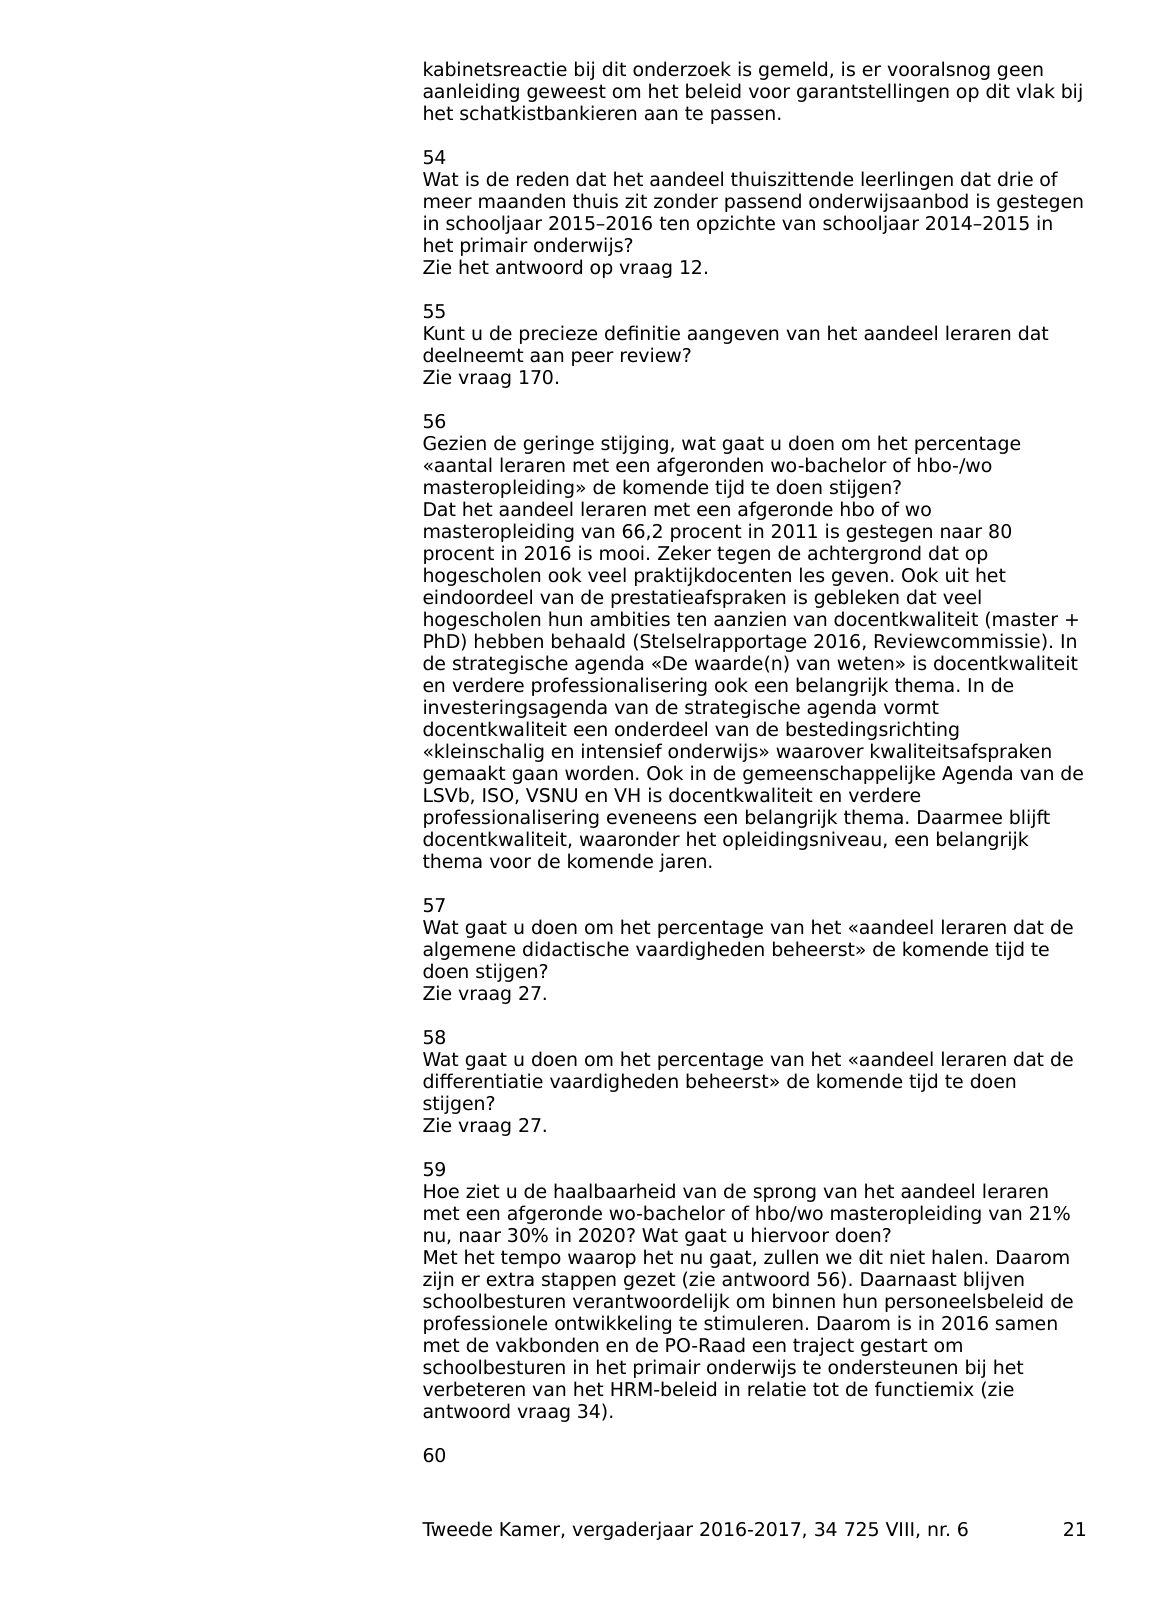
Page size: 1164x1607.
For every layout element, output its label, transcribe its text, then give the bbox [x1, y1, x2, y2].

text Wat gaat u doen om het percentage van het «aandeel leraren dat de algemene didactische vaardigheden beheerst» de komende tijd te doen stijgen? [422, 917, 1087, 983]
text kabinetsreactie bij dit onderzoek is gemeld, is er vooralsnog geen aanleiding geweest om het beleid voor garantstellingen op dit vlak bij het schatkistbankieren aan te passen. [422, 59, 1087, 125]
text 55 [422, 301, 1087, 323]
text Hoe ziet u de haalbaarheid van de sprong van het aandeel leraren met een afgeronde wo-bachelor of hbo/wo masteropleiding van 21% nu, naar 30% in 2020? Wat gaat u hiervoor doen? [422, 1181, 1087, 1247]
text Dat het aandeel leraren met een afgeronde hbo of wo masteropleiding van 66,2 procent in 2011 is gestegen naar 80 procent in 2016 is mooi. Zeker tegen de achtergrond dat op hogescholen ook veel praktijkdocenten les geven. Ook uit het eindoordeel van de prestatieafspraken is gebleken dat veel hogescholen hun ambities ten aanzien van docentkwaliteit (master + PhD) hebben behaald (Stelselrapportage 2016, Reviewcommissie). In de strategische agenda «De waarde(n) van weten» is docentkwaliteit en verdere professionalisering ook een belangrijk thema. In de investeringsagenda van de strategische agenda vormt docentkwaliteit een onderdeel van de bestedingsrichting «kleinschalig en intensief onderwijs» waarover kwaliteitsafspraken gemaakt gaan worden. Ook in de gemeenschappelijke Agenda van de LSVb, ISO, VSNU en VH is docentkwaliteit en verdere professionalisering eveneens een belangrijk thema. Daarmee blijft docentkwaliteit, waaronder het opleidingsniveau, een belangrijk thema voor de komende jaren. [422, 499, 1087, 873]
text Wat is de reden dat het aandeel thuiszittende leerlingen dat drie of meer maanden thuis zit zonder passend onderwijsaanbod is gestegen in schooljaar 2015–2016 ten opzichte van schooljaar 2014–2015 in het primair onderwijs? [422, 169, 1087, 257]
text Met het tempo waarop het nu gaat, zullen we dit niet halen. Daarom zijn er extra stappen gezet (zie antwoord 56). Daarnaast blijven schoolbesturen verantwoordelijk om binnen hun personeelsbeleid de professionele ontwikkeling te stimuleren. Daarom is in 2016 samen met de vakbonden en de PO-Raad een traject gestart om schoolbesturen in het primair onderwijs te ondersteunen bij het verbeteren van het HRM-beleid in relatie tot de functiemix (zie antwoord vraag 34). [422, 1247, 1087, 1423]
text Zie het antwoord op vraag 12. [422, 257, 1087, 279]
text 56 [422, 411, 1087, 433]
text Zie vraag 170. [422, 367, 1087, 389]
text Zie vraag 27. [422, 1115, 1087, 1137]
text 54 [422, 147, 1087, 169]
text Wat gaat u doen om het percentage van het «aandeel leraren dat de differentiatie vaardigheden beheerst» de komende tijd te doen stijgen? [422, 1049, 1087, 1115]
text 58 [422, 1027, 1087, 1049]
text 57 [422, 895, 1087, 917]
text 59 [422, 1159, 1087, 1181]
text Zie vraag 27. [422, 983, 1087, 1005]
text Kunt u de precieze definitie aangeven van het aandeel leraren dat deelneemt aan peer review? [422, 323, 1087, 367]
text Gezien de geringe stijging, wat gaat u doen om het percentage «aantal leraren met een afgeronden wo-bachelor of hbo-/wo masteropleiding» de komende tijd te doen stijgen? [422, 433, 1087, 499]
text 60 [422, 1445, 1087, 1467]
